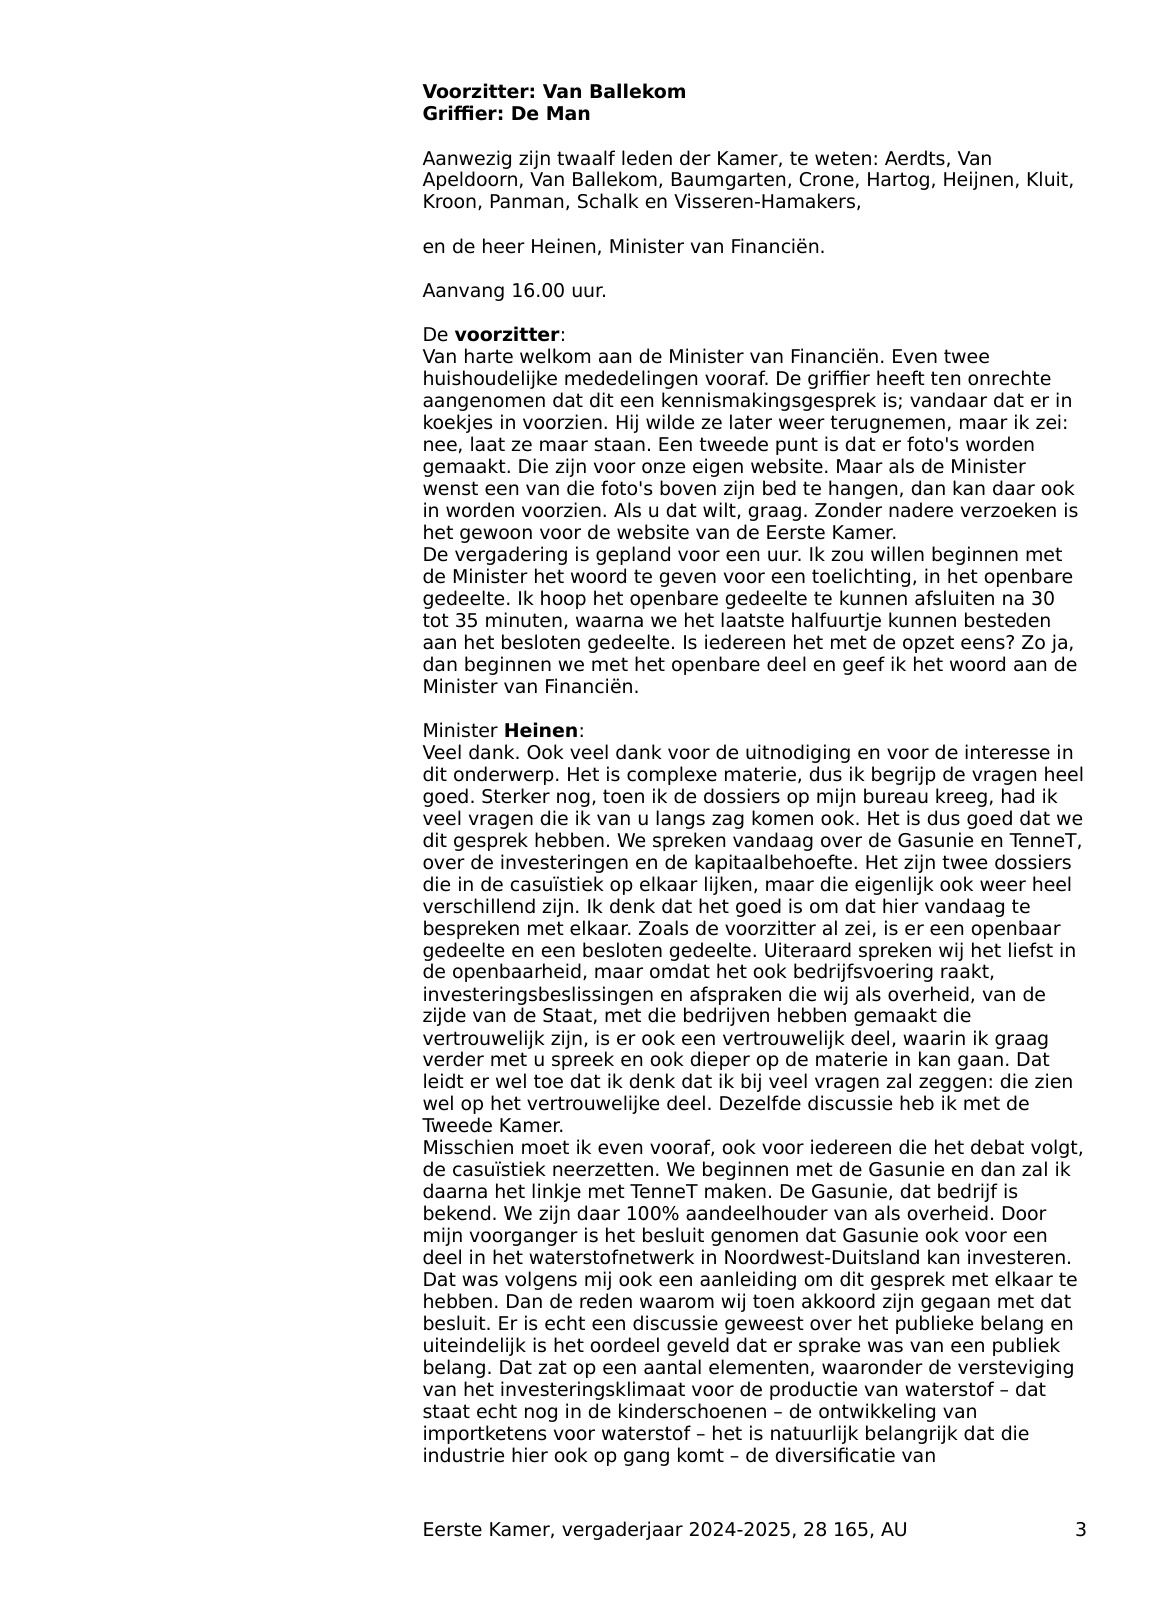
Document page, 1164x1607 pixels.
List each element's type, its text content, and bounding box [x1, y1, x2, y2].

text De voorzitter: [422, 324, 1087, 346]
text Misschien moet ik even vooraf, ook voor iedereen die het debat volgt, de casuïstiek neerzetten. We beginnen met de Gasunie en dan zal ik daarna het linkje met TenneT maken. De Gasunie, dat bedrijf is bekend. We zijn daar 100% aandeelhouder van als overheid. Door mijn voorganger is het besluit genomen dat Gasunie ook voor een deel in het waterstofnetwerk in Noordwest-Duitsland kan investeren. Dat was volgens mij ook een aanleiding om dit gesprek met elkaar te hebben. Dan de reden waarom wij toen akkoord zijn gegaan met dat besluit. Er is echt een discussie geweest over het publieke belang en uiteindelijk is het oordeel geveld dat er sprake was van een publiek belang. Dat zat op een aantal elementen, waaronder de versteviging van het investeringsklimaat voor de productie van waterstof – dat staat echt nog in de kinderschoenen – de ontwikkeling van importketens voor waterstof – het is natuurlijk belangrijk dat die industrie hier ook op gang komt – de diversificatie van [422, 1137, 1087, 1467]
text Aanwezig zijn twaalf leden der Kamer, te weten: Aerdts, Van Apeldoorn, Van Ballekom, Baumgarten, Crone, Hartog, Heijnen, Kluit, Kroon, Panman, Schalk en Visseren-Hamakers, [422, 147, 1087, 213]
text De vergadering is gepland voor een uur. Ik zou willen beginnen met de Minister het woord te geven voor een toelichting, in het openbare gedeelte. Ik hoop het openbare gedeelte te kunnen afsluiten na 30 tot 35 minuten, waarna we het laatste halfuurtje kunnen besteden aan het besloten gedeelte. Is iedereen het met de opzet eens? Zo ja, dan beginnen we met het openbare deel en geef ik het woord aan de Minister van Financiën. [422, 544, 1087, 697]
text Voorzitter: Van Ballekom [422, 81, 1087, 103]
text Minister Heinen: [422, 720, 1087, 742]
text Van harte welkom aan de Minister van Financiën. Even twee huishoudelijke mededelingen vooraf. De griffier heeft ten onrechte aangenomen dat dit een kennismakingsgesprek is; vandaar dat er in koekjes in voorzien. Hij wilde ze later weer terugnemen, maar ik zei: nee, laat ze maar staan. Een tweede punt is dat er foto's worden gemaakt. Die zijn voor onze eigen website. Maar als de Minister wenst een van die foto's boven zijn bed te hangen, dan kan daar ook in worden voorzien. Als u dat wilt, graag. Zonder nadere verzoeken is het gewoon voor de website van de Eerste Kamer. [422, 346, 1087, 544]
text Veel dank. Ook veel dank voor de uitnodiging en voor de interesse in dit onderwerp. Het is complexe materie, dus ik begrijp de vragen heel goed. Sterker nog, toen ik de dossiers op mijn bureau kreeg, had ik veel vragen die ik van u langs zag komen ook. Het is dus goed dat we dit gesprek hebben. We spreken vandaag over de Gasunie en TenneT, over de investeringen en de kapitaalbehoefte. Het zijn twee dossiers die in de casuïstiek op elkaar lijken, maar die eigenlijk ook weer heel verschillend zijn. Ik denk dat het goed is om dat hier vandaag te bespreken met elkaar. Zoals de voorzitter al zei, is er een openbaar gedeelte en een besloten gedeelte. Uiteraard spreken wij het liefst in de openbaarheid, maar omdat het ook bedrijfsvoering raakt, investeringsbeslissingen en afspraken die wij als overheid, van de zijde van de Staat, met die bedrijven hebben gemaakt die vertrouwelijk zijn, is er ook een vertrouwelijk deel, waarin ik graag verder met u spreek en ook dieper op de materie in kan gaan. Dat leidt er wel toe dat ik denk dat ik bij veel vragen zal zeggen: die zien wel op het vertrouwelijke deel. Dezelfde discussie heb ik met de Tweede Kamer. [422, 742, 1087, 1137]
text Griffier: De Man [422, 103, 1087, 125]
text Aanvang 16.00 uur. [422, 280, 1087, 302]
text en de heer Heinen, Minister van Financiën. [422, 236, 1087, 257]
